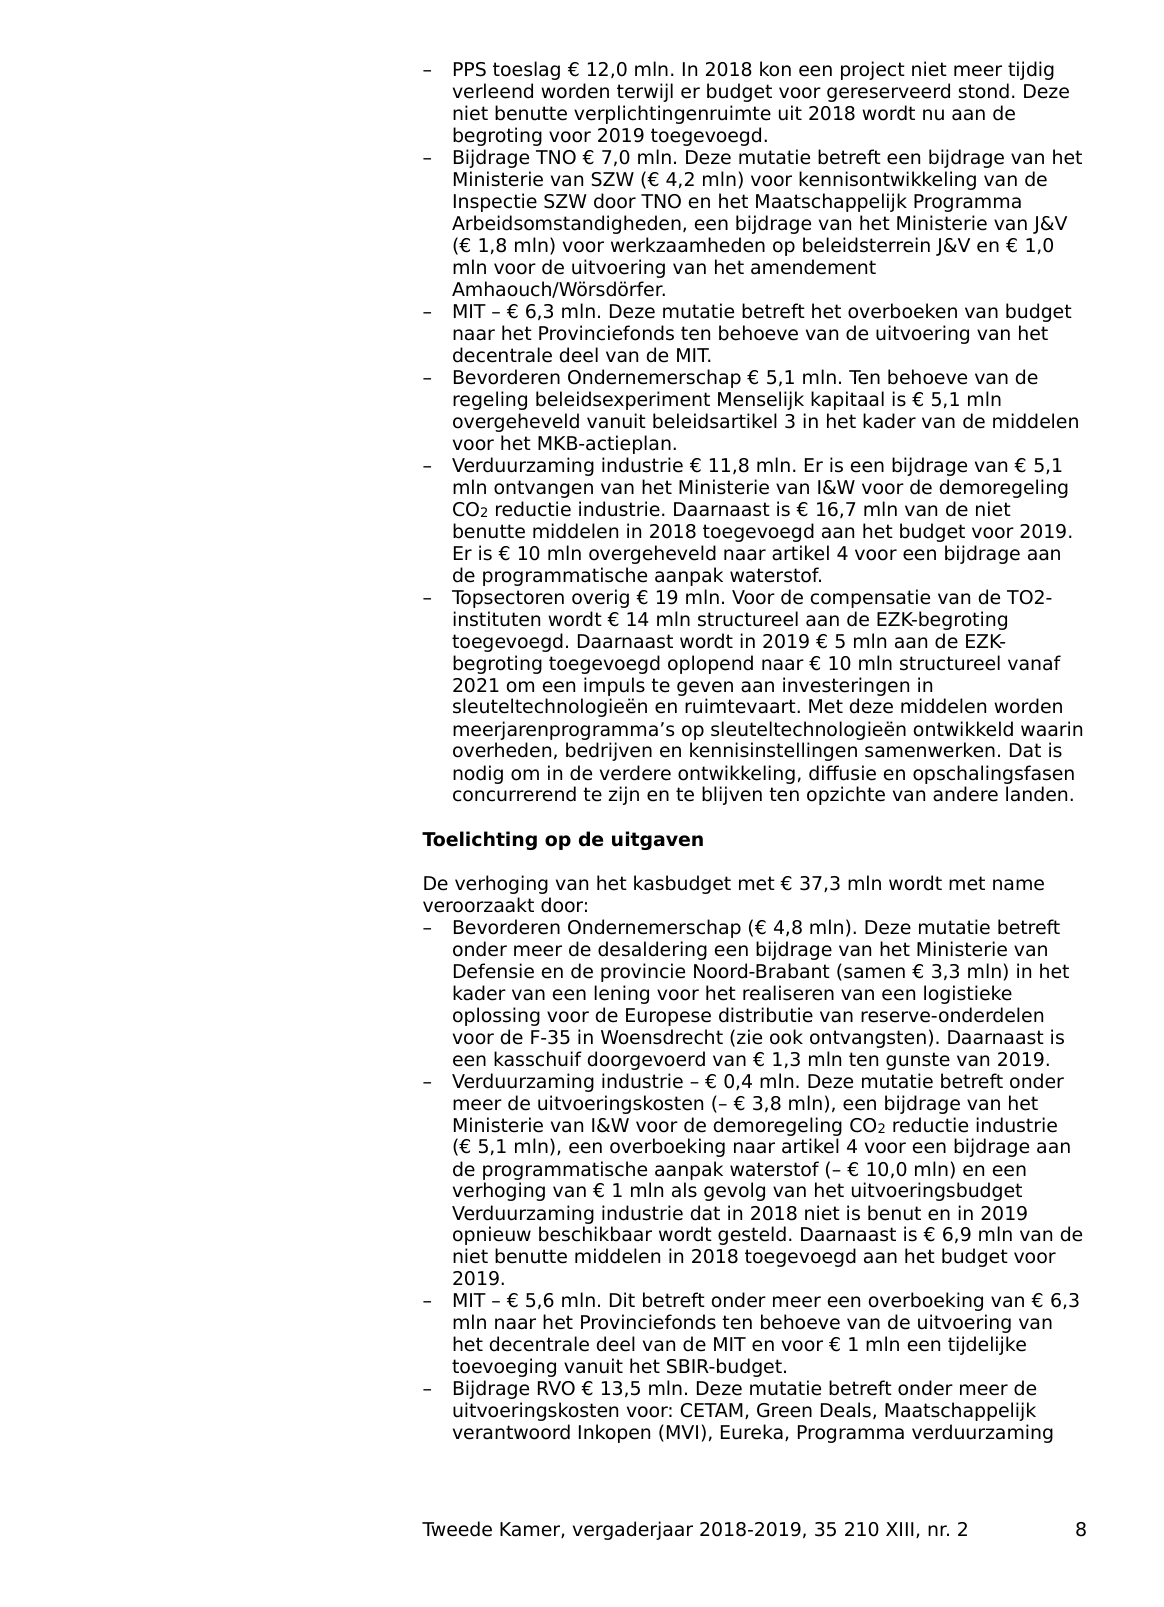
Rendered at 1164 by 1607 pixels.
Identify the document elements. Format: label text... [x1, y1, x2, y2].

text – Bevorderen Ondernemerschap (€ 4,8 mln). Deze mutatie betreft onder meer de desaldering een bijdrage van het Ministerie van Defensie en de provincie Noord-Brabant (samen € 3,3 mln) in het kader van een lening voor het realiseren van een logistieke oplossing voor de Europese distributie van reserve-onderdelen voor de F-35 in Woensdrecht (zie ook ontvangsten). Daarnaast is een kasschuif doorgevoerd van € 1,3 mln ten gunste van 2019. [422, 917, 1087, 1071]
text – Topsectoren overig € 19 mln. Voor de compensatie van de TO2-instituten wordt € 14 mln structureel aan de EZK-begroting toegevoegd. Daarnaast wordt in 2019 € 5 mln aan de EZK-begroting toegevoegd oplopend naar € 10 mln structureel vanaf 2021 om een impuls te geven aan investeringen in sleuteltechnologieën en ruimtevaart. Met deze middelen worden meerjarenprogramma’s op sleuteltechnologieën ontwikkeld waarin overheden, bedrijven en kennisinstellingen samenwerken. Dat is nodig om in de verdere ontwikkeling, diffusie en opschalingsfasen concurrerend te zijn en te blijven ten opzichte van andere landen. [422, 587, 1087, 806]
text – Verduurzaming industrie – € 0,4 mln. Deze mutatie betreft onder meer de uitvoeringskosten (– € 3,8 mln), een bijdrage van het Ministerie van I&W voor de demoregeling CO2 reductie industrie (€ 5,1 mln), een overboeking naar artikel 4 voor een bijdrage aan de programmatische aanpak waterstof (– € 10,0 mln) en een verhoging van € 1 mln als gevolg van het uitvoeringsbudget Verduurzaming industrie dat in 2018 niet is benut en in 2019 opnieuw beschikbaar wordt gesteld. Daarnaast is € 6,9 mln van de niet benutte middelen in 2018 toegevoegd aan het budget voor 2019. [422, 1071, 1087, 1290]
text – Bevorderen Ondernemerschap € 5,1 mln. Ten behoeve van de regeling beleidsexperiment Menselijk kapitaal is € 5,1 mln overgeheveld vanuit beleidsartikel 3 in het kader van de middelen voor het MKB-actieplan. [422, 367, 1087, 455]
text – Bijdrage TNO € 7,0 mln. Deze mutatie betreft een bijdrage van het Ministerie van SZW (€ 4,2 mln) voor kennisontwikkeling van de Inspectie SZW door TNO en het Maatschappelijk Programma Arbeidsomstandigheden, een bijdrage van het Ministerie van J&V (€ 1,8 mln) voor werkzaamheden op beleidsterrein J&V en € 1,0 mln voor de uitvoering van het amendement Amhaouch/Wörsdörfer. [422, 147, 1087, 301]
text De verhoging van het kasbudget met € 37,3 mln wordt met name veroorzaakt door: [422, 873, 1087, 917]
subtitle Toelichting op de uitgaven [422, 828, 1087, 851]
text – Bijdrage RVO € 13,5 mln. Deze mutatie betreft onder meer de uitvoeringskosten voor: CETAM, Green Deals, Maatschappelijk verantwoord Inkopen (MVI), Eureka, Programma verduurzaming [422, 1378, 1087, 1444]
text – Verduurzaming industrie € 11,8 mln. Er is een bijdrage van € 5,1 mln ontvangen van het Ministerie van I&W voor de demoregeling CO2 reductie industrie. Daarnaast is € 16,7 mln van de niet benutte middelen in 2018 toegevoegd aan het budget voor 2019. Er is € 10 mln overgeheveld naar artikel 4 voor een bijdrage aan de programmatische aanpak waterstof. [422, 455, 1087, 587]
text – PPS toeslag € 12,0 mln. In 2018 kon een project niet meer tijdig verleend worden terwijl er budget voor gereserveerd stond. Deze niet benutte verplichtingenruimte uit 2018 wordt nu aan de begroting voor 2019 toegevoegd. [422, 59, 1087, 147]
text – MIT – € 5,6 mln. Dit betreft onder meer een overboeking van € 6,3 mln naar het Provinciefonds ten behoeve van de uitvoering van het decentrale deel van de MIT en voor € 1 mln een tijdelijke toevoeging vanuit het SBIR-budget. [422, 1290, 1087, 1378]
text – MIT – € 6,3 mln. Deze mutatie betreft het overboeken van budget naar het Provinciefonds ten behoeve van de uitvoering van het decentrale deel van de MIT. [422, 301, 1087, 367]
